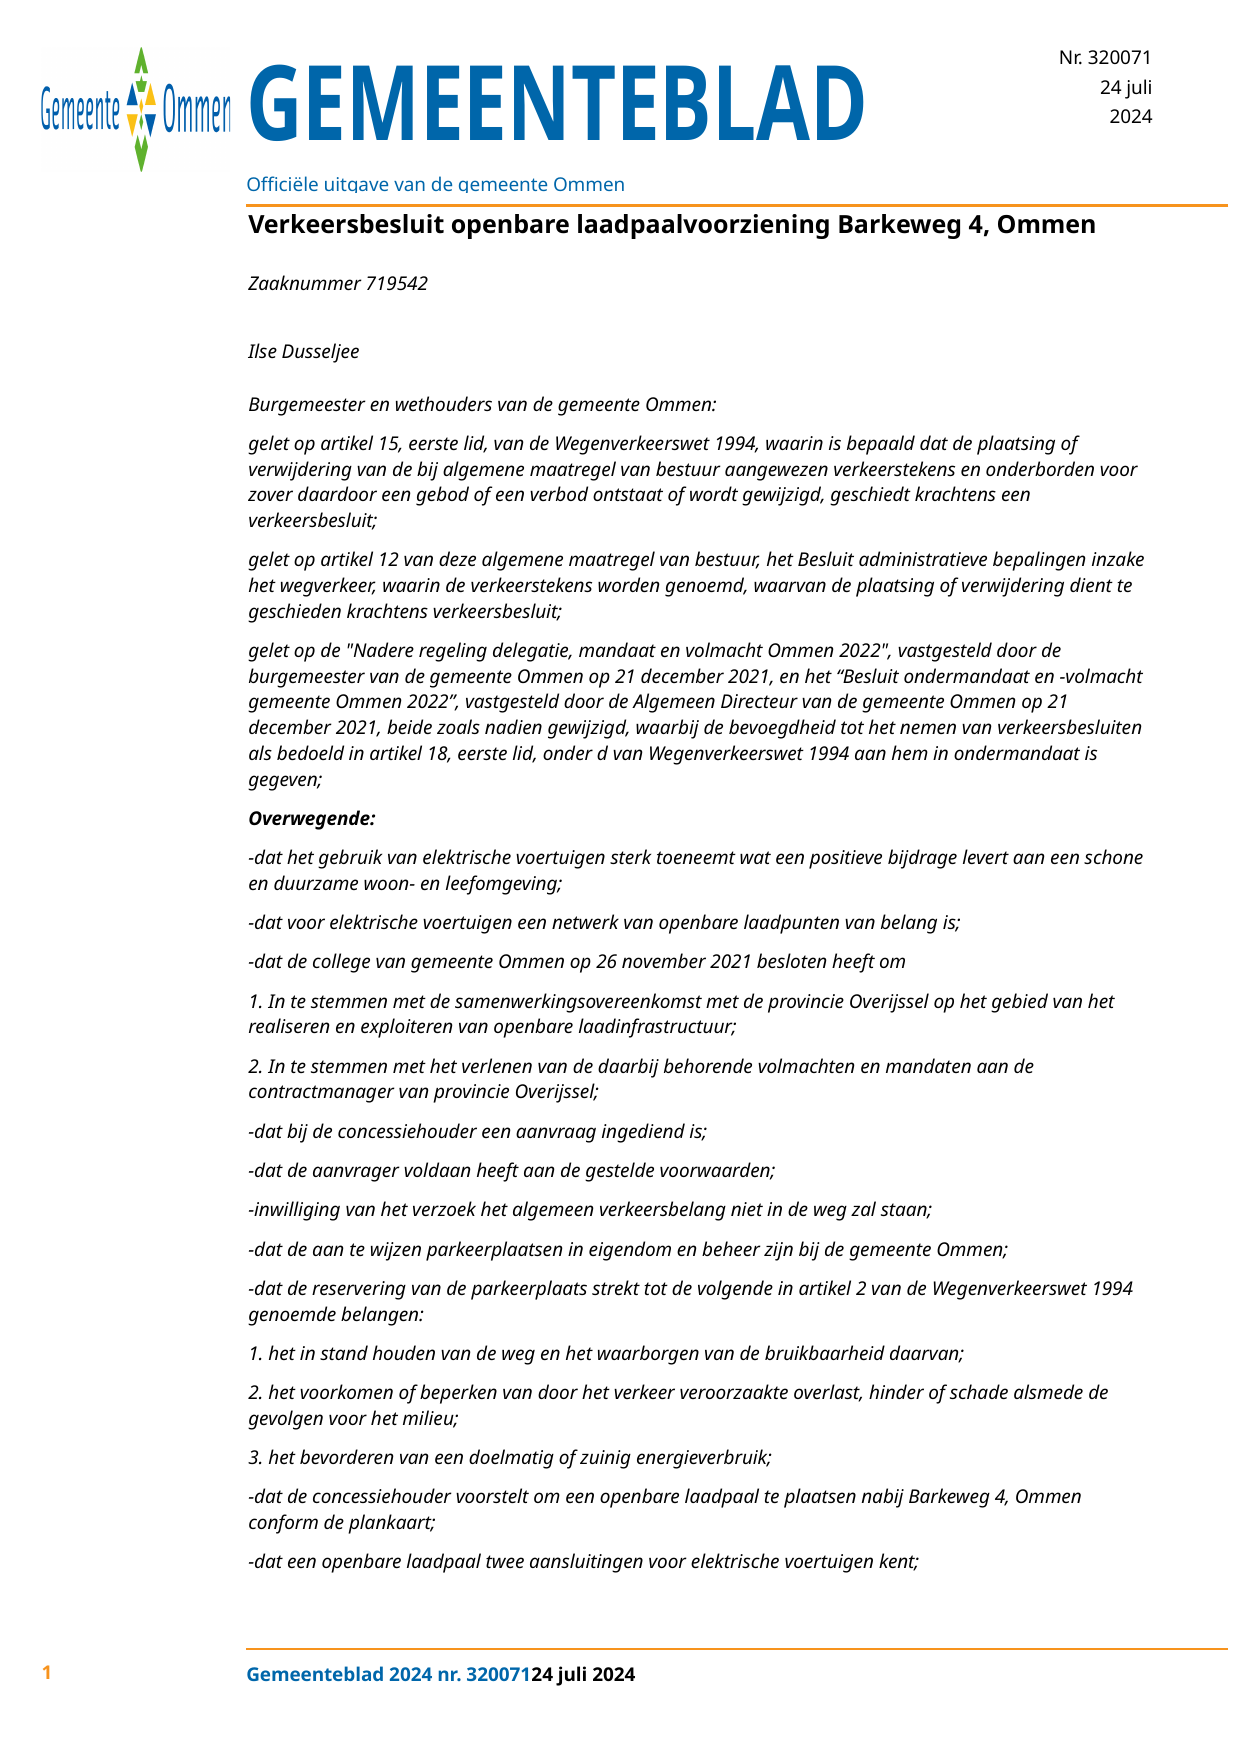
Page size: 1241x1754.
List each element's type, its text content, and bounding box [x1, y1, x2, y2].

text -dat de reservering van de parkeerplaats strekt tot de volgende in artikel 2 van de Wegenverkeerswet 1994 genoemde belangen: [248, 1275, 1152, 1327]
text Overwegende: [248, 805, 1152, 831]
text -dat de aanvrager voldaan heeft aan de gestelde voorwaarden; [248, 1157, 1152, 1183]
text -dat bij de concessiehouder een aanvraag ingediend is; [248, 1118, 1152, 1144]
text Verkeersbesluit openbare laadpaalvoorziening Barkeweg 4, Ommen [248, 207, 1152, 241]
text 3. het bevorderen van een doelmatig of zuinig energieverbruik; [248, 1444, 1152, 1470]
text 1. het in stand houden van de weg en het waarborgen van de bruikbaarheid daarvan; [248, 1340, 1152, 1366]
text Burgemeester en wethouders van de gemeente Ommen: [248, 391, 1152, 417]
text gelet op artikel 12 van deze algemene maatregel van bestuur, het Besluit administratieve bepalingen inzake het wegverkeer, waarin de verkeerstekens worden genoemd, waarvan de plaatsing of verwijdering dient te geschieden krachtens verkeersbesluit; [248, 547, 1152, 624]
text -dat de aan te wijzen parkeerplaatsen in eigendom en beheer zijn bij de gemeente Ommen; [248, 1236, 1152, 1262]
text 2. In te stemmen met het verlenen van de daarbij behorende volmachten en mandaten aan de contractmanager van provincie Overijssel; [248, 1053, 1152, 1104]
text -dat de concessiehouder voorstelt om een openbare laadpaal te plaatsen nabij Barkeweg 4, Ommen conform de plankaart; [248, 1484, 1152, 1535]
text -inwilliging van het verzoek het algemeen verkeersbelang niet in de weg zal staan; [248, 1197, 1152, 1222]
picture [41, 47, 231, 172]
text -dat de college van gemeente Ommen op 26 november 2021 besloten heeft om [248, 949, 1152, 974]
text 1. In te stemmen met de samenwerkingsovereenkomst met de provincie Overijssel op het gebied van het realiseren en exploiteren van openbare laadinfrastructuur; [248, 988, 1152, 1039]
text -dat een openbare laadpaal twee aansluitingen voor elektrische voertuigen kent; [248, 1549, 1152, 1574]
text Ilse Dusseljee [248, 338, 1152, 364]
text gelet op de "Nadere regeling delegatie, mandaat en volmacht Ommen 2022", vastgesteld door de burgemeester van de gemeente Ommen op 21 december 2021, en het “Besluit ondermandaat en -volmacht gemeente Ommen 2022”, vastgesteld door de Algemeen Directeur van de gemeente Ommen op 21 december 2021, beide zoals nadien gewijzigd, waarbij de bevoegdheid tot het nemen van verkeersbesluiten als bedoeld in artikel 18, eerste lid, onder d van Wegenverkeerswet 1994 aan hem in ondermandaat is gegeven; [248, 637, 1152, 792]
text -dat het gebruik van elektrische voertuigen sterk toeneemt wat een positieve bijdrage levert aan een schone en duurzame woon- en leefomgeving; [248, 844, 1152, 896]
text gelet op artikel 15, eerste lid, van de Wegenverkeerswet 1994, waarin is bepaald dat de plaatsing of verwijdering van de bij algemene maatregel van bestuur aangewezen verkeerstekens en onderborden voor zover daardoor een gebod of een verbod ontstaat of wordt gewijzigd, geschiedt krachtens een verkeersbesluit; [248, 430, 1152, 533]
text Zaaknummer 719542 [248, 270, 1152, 296]
text -dat voor elektrische voertuigen een netwerk van openbare laadpunten van belang is; [248, 909, 1152, 935]
text 2. het voorkomen of beperken van door het verkeer veroorzaakte overlast, hinder of schade alsmede de gevolgen voor het milieu; [248, 1379, 1152, 1431]
